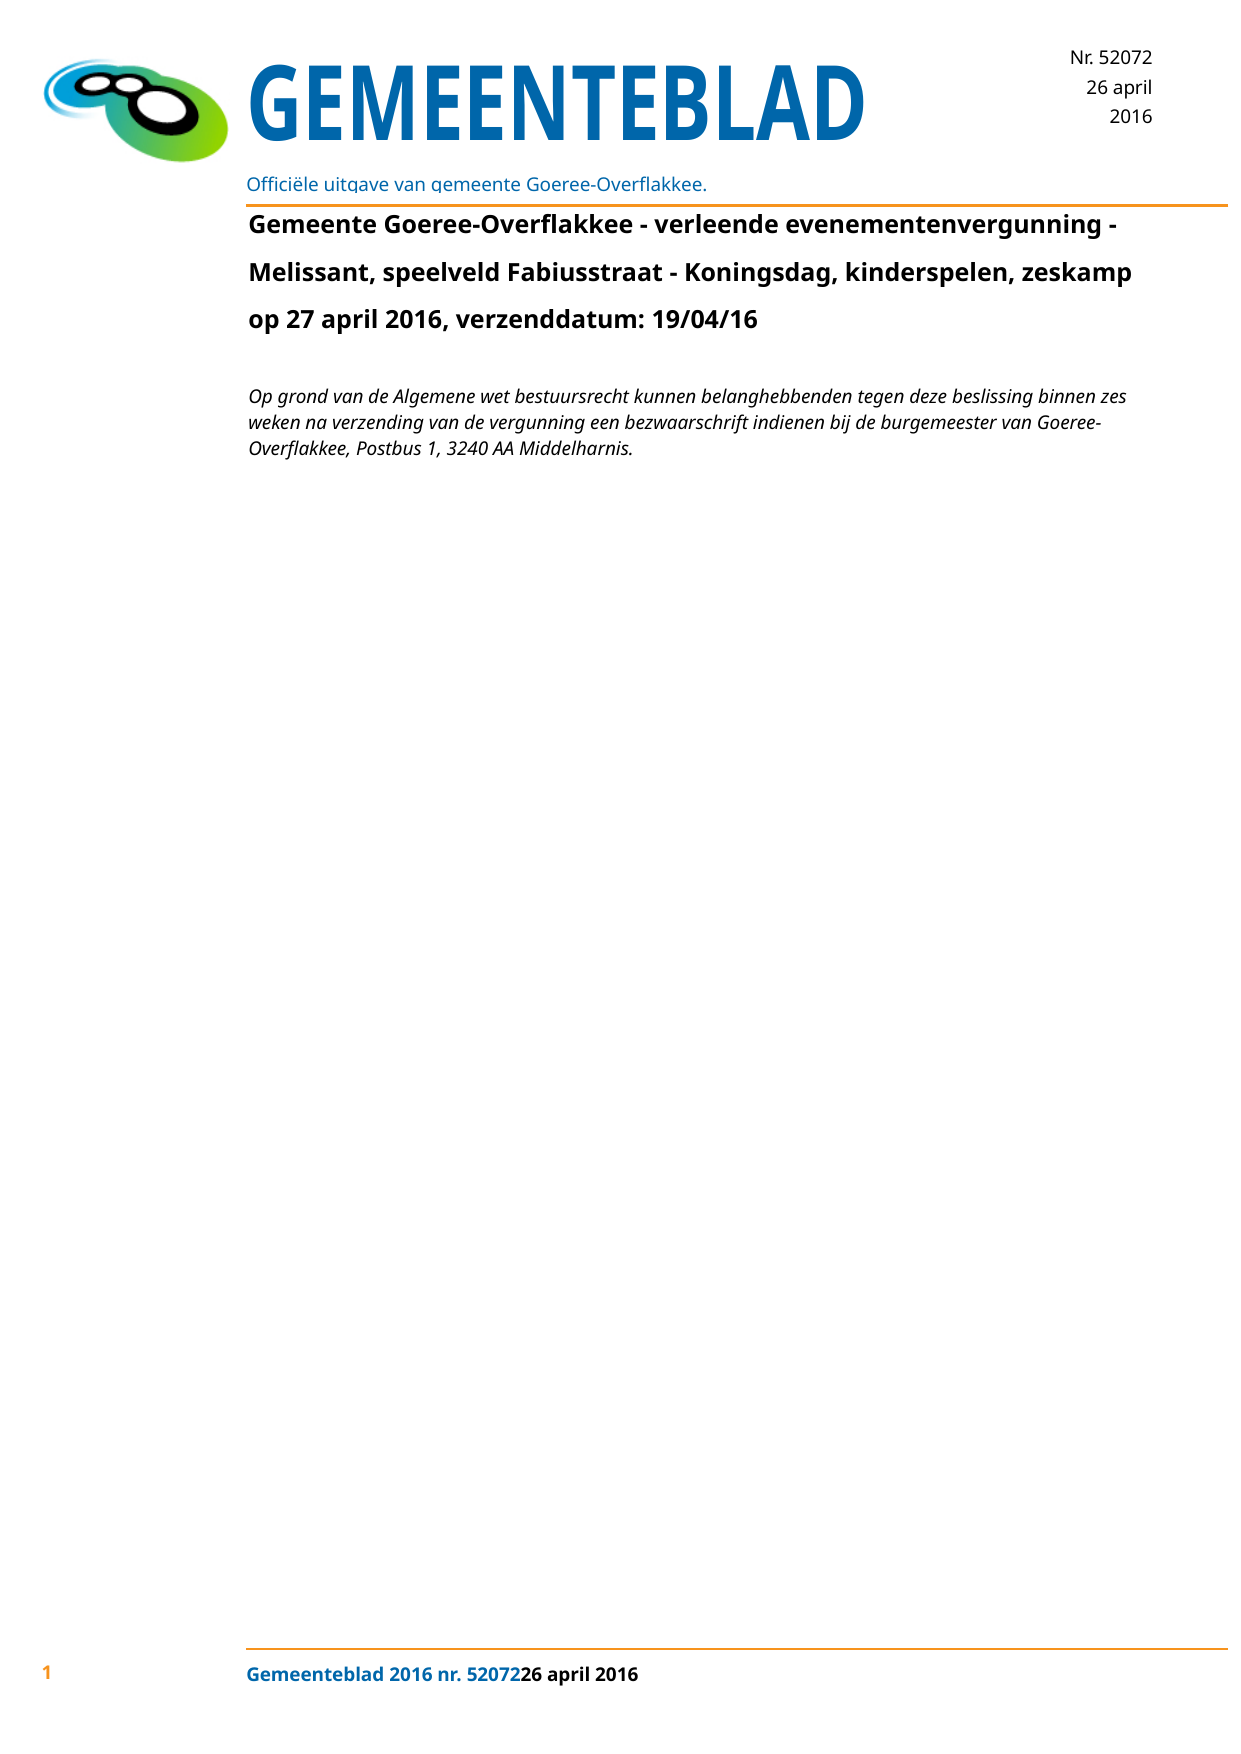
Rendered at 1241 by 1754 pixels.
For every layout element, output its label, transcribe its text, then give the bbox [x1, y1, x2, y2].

text Gemeente Goeree-Overflakkee - verleende evenementenvergunning - Melissant, speelveld Fabiusstraat - Koningsdag, kinderspelen, zeskamp op 27 april 2016, verzenddatum: 19/04/16 [248, 207, 1152, 336]
picture [41, 47, 231, 172]
text Op grond van de Algemene wet bestuursrecht kunnen belanghebbenden tegen deze beslissing binnen zes weken na verzending van de vergunning een bezwaarschrift indienen bij de burgemeester van Goeree-Overflakkee, Postbus 1, 3240 AA Middelharnis. [248, 384, 1152, 461]
